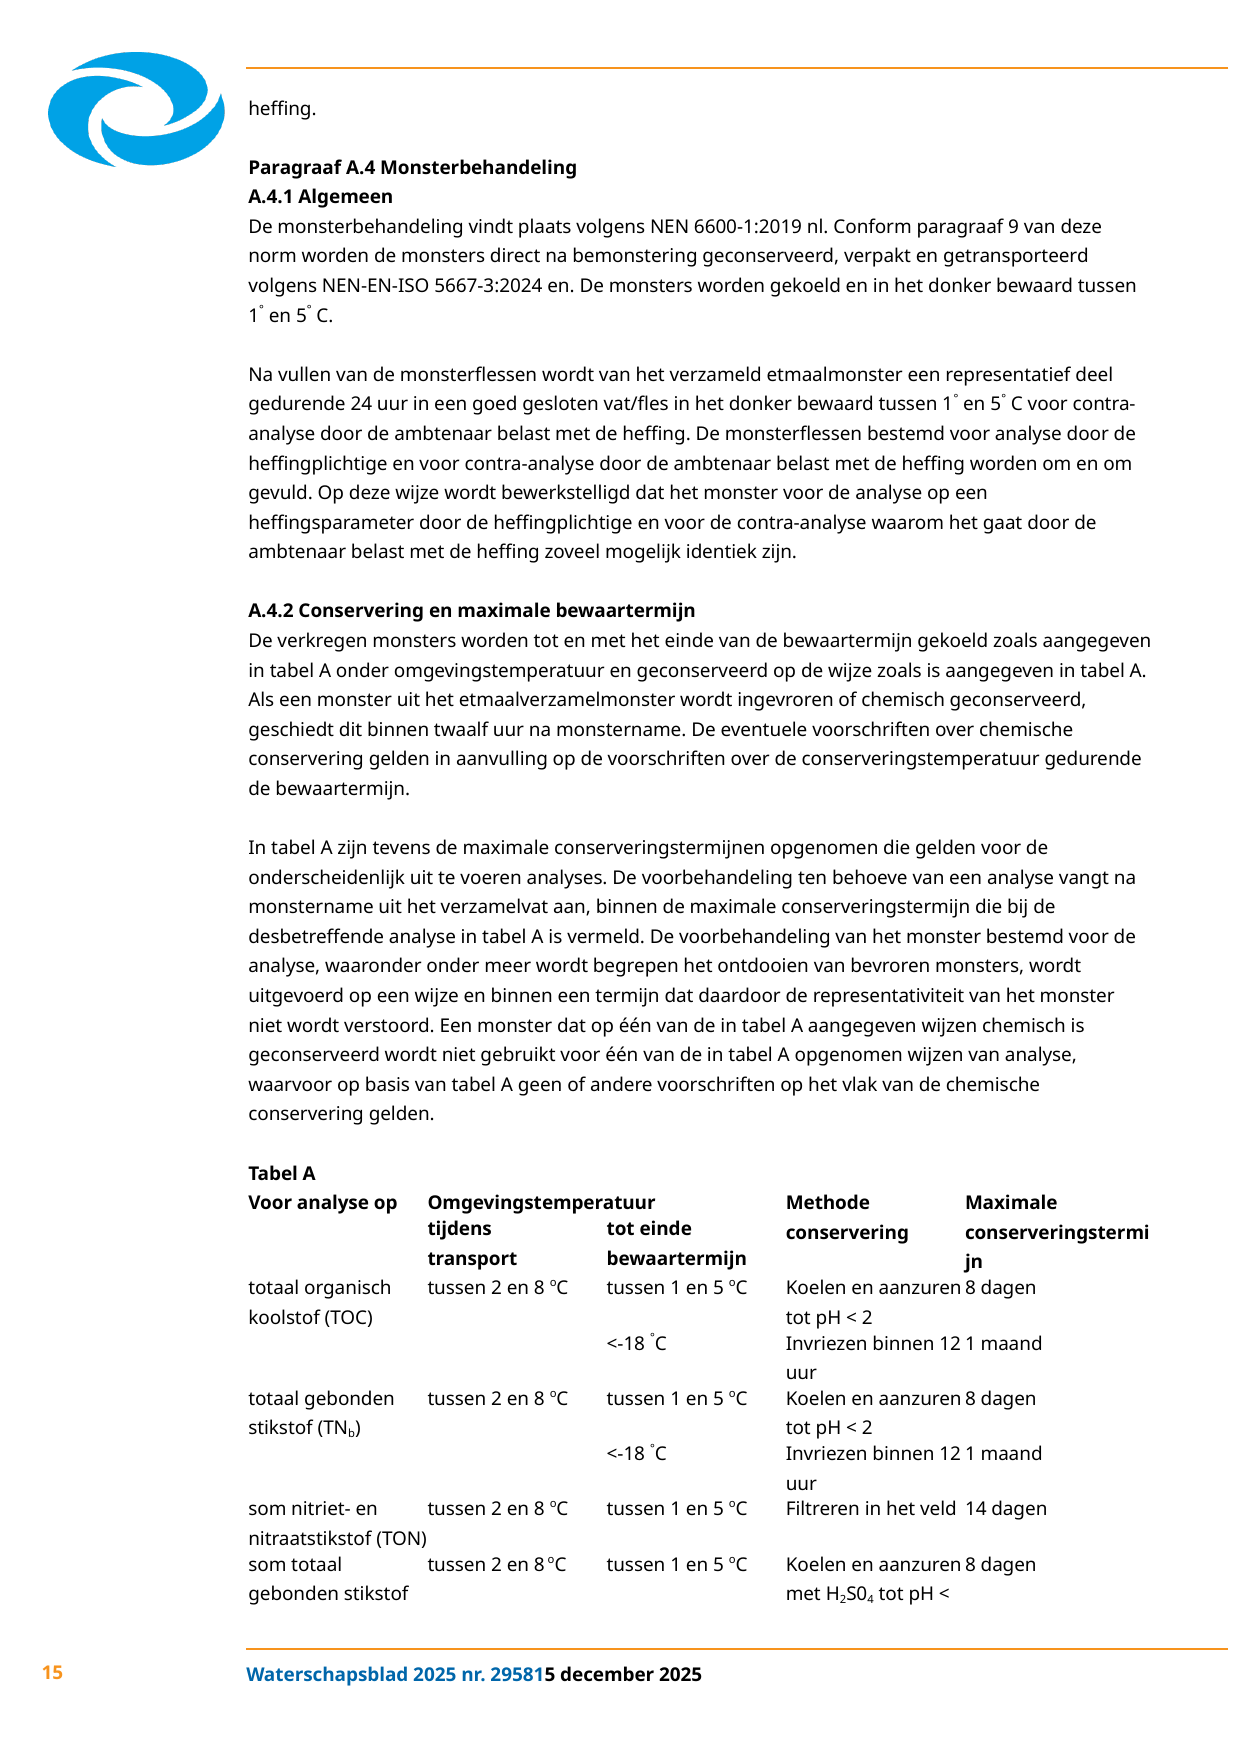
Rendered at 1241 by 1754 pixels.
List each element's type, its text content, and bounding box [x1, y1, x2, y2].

table_cell totaal gebonden stikstof (TNb) [248, 1385, 427, 1496]
table_cell tussen 2 en 8 oC [427, 1551, 606, 1606]
table_cell Koelen en aanzuren met H2S04 tot pH < [786, 1551, 965, 1606]
text De monsterbehandeling vindt plaats volgens NEN 6600-1:2019 nl. Conform paragraaf 9 van deze norm worden de monsters direct na bemonstering geconserveerd, verpakt en getransporteerd volgens NEN-EN-ISO 5667-3:2024 en. De monsters worden gekoeld en in het donker bewaard tussen 1° en 5° C. [248, 213, 1152, 328]
table_cell tussen 1 en 5 oC [606, 1274, 786, 1330]
table_cell 1 maand [965, 1440, 1152, 1496]
table_cell <-18 °C [606, 1440, 786, 1496]
text heffing. [248, 95, 1152, 121]
text A.4.2 Conservering en maximale bewaartermijn [248, 598, 1152, 623]
table_header Maximale conserveringstermijn [965, 1190, 1152, 1274]
table_cell 14 dagen [965, 1496, 1152, 1551]
table_cell Invriezen binnen 12 uur [786, 1440, 965, 1496]
table_header Omgevingstemperatuur [427, 1190, 786, 1215]
table_cell <-18 °C [606, 1330, 786, 1385]
table_cell tussen 2 en 8 oC [427, 1385, 606, 1496]
table_header Methode conservering [786, 1190, 965, 1274]
table_cell tussen 2 en 8 oC [427, 1496, 606, 1551]
table_cell tussen 1 en 5 oC [606, 1551, 786, 1606]
text In tabel A zijn tevens de maximale conserveringstermijnen opgenomen die gelden voor de onderscheidenlijk uit te voeren analyses. De voorbehandeling ten behoeve van een analyse vangt na monstername uit het verzamelvat aan, binnen de maximale conserveringstermijn die bij de desbetreffende analyse in tabel A is vermeld. De voorbehandeling van het monster bestemd voor de analyse, waaronder onder meer wordt begrepen het ontdooien van bevroren monsters, wordt uitgevoerd op een wijze en binnen een termijn dat daardoor de representativiteit van het monster niet wordt verstoord. Een monster dat op één van de in tabel A aangegeven wijzen chemisch is geconserveerd wordt niet gebruikt voor één van de in tabel A opgenomen wijzen van analyse, waarvoor op basis van tabel A geen of andere voorschriften op het vlak van de chemische conservering gelden. [248, 834, 1152, 1126]
table_cell 8 dagen [965, 1274, 1152, 1330]
text Paragraaf A.4 Monsterbehandeling [248, 154, 1152, 180]
table_cell tot einde bewaartermijn [606, 1215, 786, 1274]
table_cell totaal organisch koolstof (TOC) [248, 1274, 427, 1385]
table_cell Filtreren in het veld [786, 1496, 965, 1551]
table_cell Koelen en aanzuren tot pH < 2 [786, 1274, 965, 1330]
table_cell tussen 1 en 5 oC [606, 1496, 786, 1551]
table_cell Invriezen binnen 12 uur [786, 1330, 965, 1385]
text De verkregen monsters worden tot en met het einde van de bewaartermijn gekoeld zoals aangegeven in tabel A onder omgevingstemperatuur en geconserveerd op de wijze zoals is aangegeven in tabel A. Als een monster uit het etmaalverzamelmonster wordt ingevroren of chemisch geconserveerd, geschiedt dit binnen twaalf uur na monstername. De eventuele voorschriften over chemische conservering gelden in aanvulling op de voorschriften over de conserveringstemperatuur gedurende de bewaartermijn. [248, 627, 1152, 801]
text Na vullen van de monsterflessen wordt van het verzameld etmaalmonster een representatief deel gedurende 24 uur in een goed gesloten vat/fles in het donker bewaard tussen 1° en 5° C voor contra-analyse door de ambtenaar belast met de heffing. De monsterflessen bestemd voor analyse door de heffingplichtige en voor contra-analyse door de ambtenaar belast met de heffing worden om en om gevuld. Op deze wijze wordt bewerkstelligd dat het monster voor de analyse op een heffingsparameter door de heffingplichtige en voor de contra-analyse waarom het gaat door de ambtenaar belast met de heffing zoveel mogelijk identiek zijn. [248, 361, 1152, 564]
picture [41, 47, 231, 172]
text Tabel A [248, 1160, 1152, 1186]
table_cell som nitriet- en nitraatstikstof (TON) [248, 1496, 427, 1551]
table_cell 8 dagen [965, 1551, 1152, 1606]
table_header Voor analyse op [248, 1190, 427, 1274]
table_cell som totaal gebonden stikstof [248, 1551, 427, 1606]
table_cell tussen 1 en 5 oC [606, 1385, 786, 1440]
table_cell 8 dagen [965, 1385, 1152, 1440]
table_cell tijdens transport [427, 1215, 606, 1274]
table_cell tussen 2 en 8 oC [427, 1274, 606, 1385]
table_cell 1 maand [965, 1330, 1152, 1385]
table_cell Koelen en aanzuren tot pH < 2 [786, 1385, 965, 1440]
text A.4.1 Algemeen [248, 183, 1152, 209]
